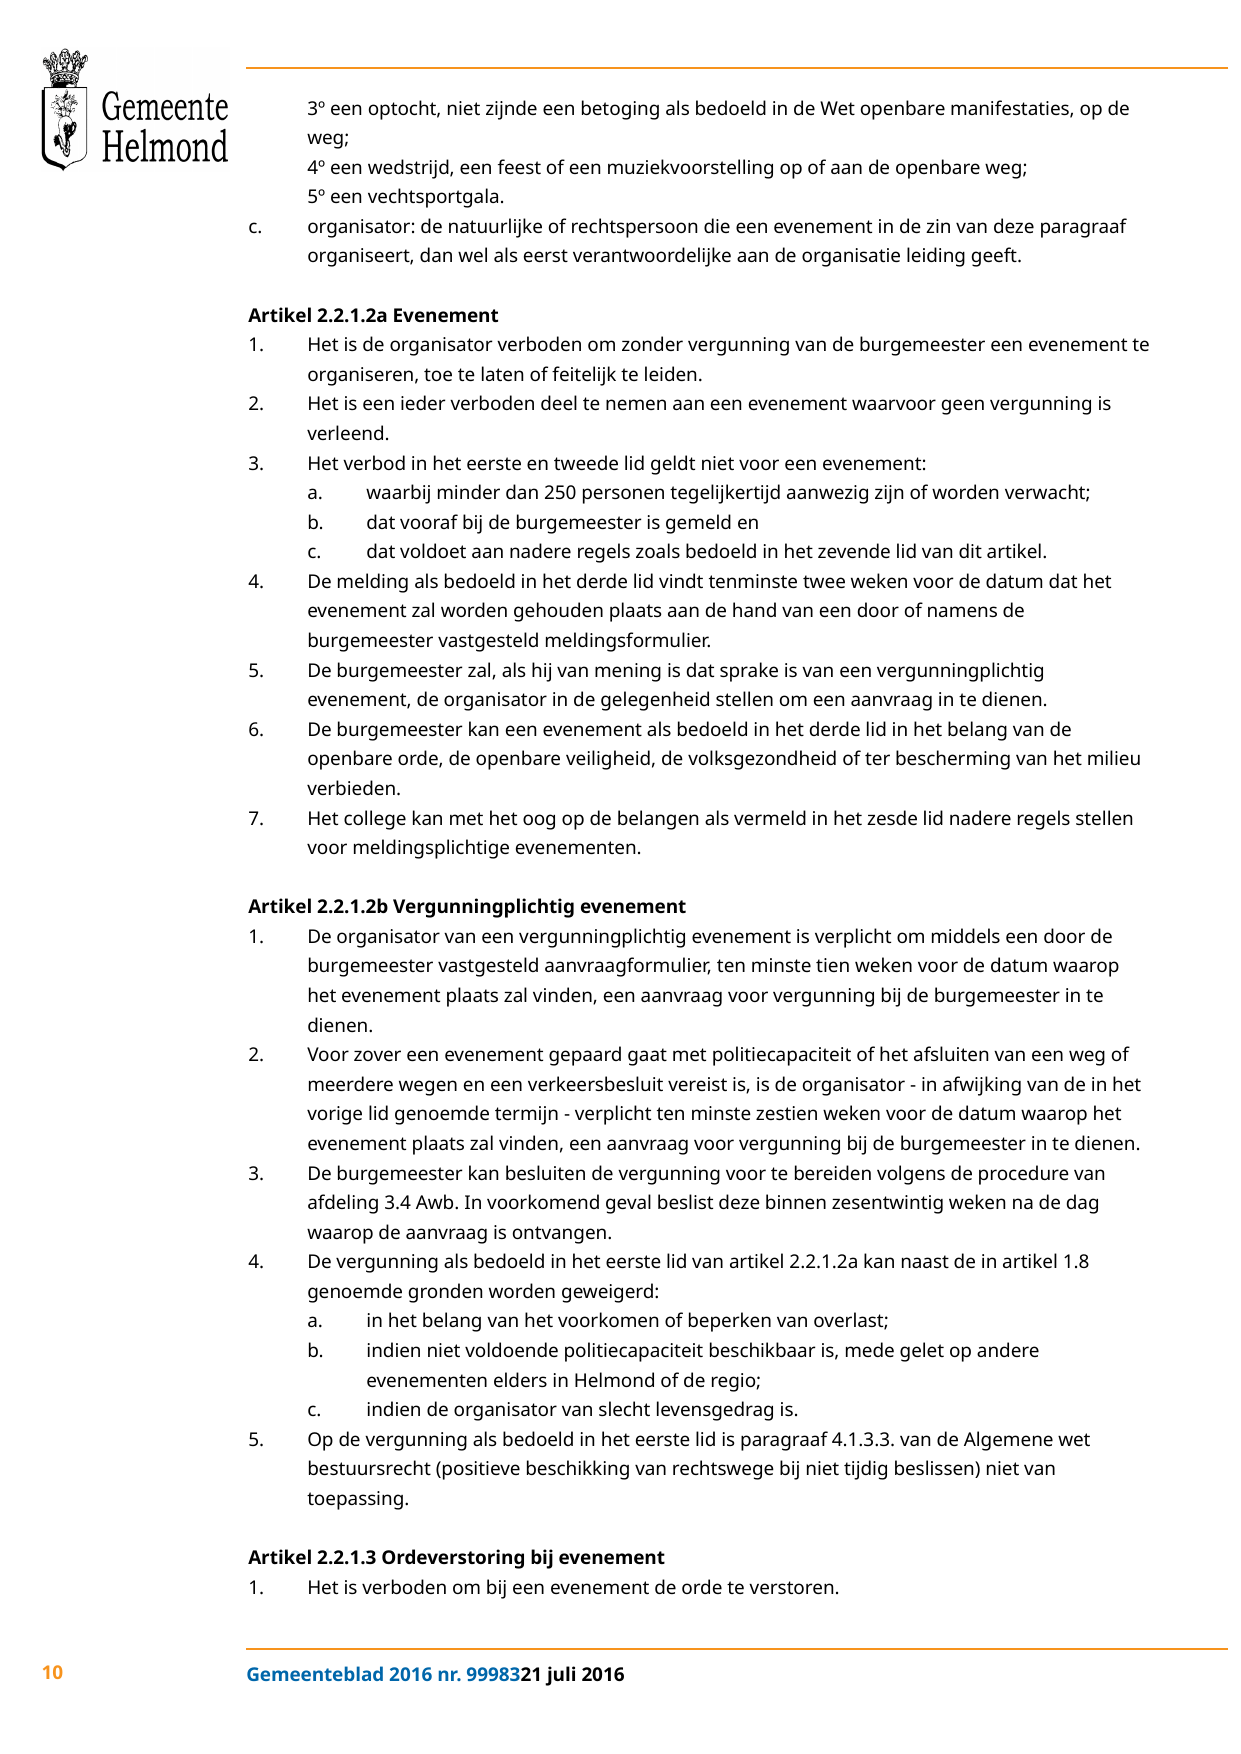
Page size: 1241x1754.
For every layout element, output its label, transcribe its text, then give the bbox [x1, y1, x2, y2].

list Voor zover een evenement gepaard gaat met politiecapaciteit of het afsluiten van een weg of meerdere wegen en een verkeersbesluit vereist is, is de organisator - in afwijking van de in het vorige lid genoemde termijn - verplicht ten minste zestien weken voor de datum waarop het evenement plaats zal vinden, een aanvraag voor vergunning bij de burgemeester in te dienen. [248, 1041, 1152, 1156]
list De burgemeester kan besluiten de vergunning voor te bereiden volgens de procedure van afdeling 3.4 Awb. In voorkomend geval beslist deze binnen zesentwintig weken na de dag waarop de aanvraag is ontvangen. [248, 1160, 1152, 1245]
text Artikel 2.2.1.2a Evenement [248, 302, 1152, 328]
list Het verbod in het eerste en tweede lid geldt niet voor een evenement: [248, 450, 1152, 476]
list dat voldoet aan nadere regels zoals bedoeld in het zevende lid van dit artikel. [307, 538, 1152, 564]
list Het is de organisator verboden om zonder vergunning van de burgemeester een evenement te organiseren, toe te laten of feitelijk te leiden. [248, 331, 1152, 387]
text Artikel 2.2.1.2b Vergunningplichtig evenement [248, 893, 1152, 919]
list in het belang van het voorkomen of beperken van overlast; [307, 1308, 1152, 1333]
list Het college kan met het oog op de belangen als vermeld in het zesde lid nadere regels stellen voor meldingsplichtige evenementen. [248, 805, 1152, 860]
list De organisator van een vergunningplichtig evenement is verplicht om middels een door de burgemeester vastgesteld aanvraagformulier, ten minste tien weken voor de datum waarop het evenement plaats zal vinden, een aanvraag voor vergunning bij de burgemeester in te dienen. [248, 923, 1152, 1038]
list De burgemeester kan een evenement als bedoeld in het derde lid in het belang van de openbare orde, de openbare veiligheid, de volksgezondheid of ter bescherming van het milieu verbieden. [248, 716, 1152, 801]
list De melding als bedoeld in het derde lid vindt tenminste twee weken voor de datum dat het evenement zal worden gehouden plaats aan de hand van een door of namens de burgemeester vastgesteld meldingsformulier. [248, 568, 1152, 653]
list De burgemeester zal, als hij van mening is dat sprake is van een vergunningplichtig evenement, de organisator in de gelegenheid stellen om een aanvraag in te dienen. [248, 657, 1152, 712]
list 5º een vechtsportgala. [248, 183, 1152, 209]
list Het is verboden om bij een evenement de orde te verstoren. [248, 1574, 1152, 1600]
list Op de vergunning als bedoeld in het eerste lid is paragraaf 4.1.3.3. van de Algemene wet bestuursrecht (positieve beschikking van rechtswege bij niet tijdig beslissen) niet van toepassing. [248, 1426, 1152, 1511]
text Artikel 2.2.1.3 Ordeverstoring bij evenement [248, 1544, 1152, 1570]
list dat vooraf bij de burgemeester is gemeld en [307, 509, 1152, 535]
list 4º een wedstrijd, een feest of een muziekvoorstelling op of aan de openbare weg; [248, 154, 1152, 180]
list Het is een ieder verboden deel te nemen aan een evenement waarvoor geen vergunning is verleend. [248, 391, 1152, 446]
picture [41, 47, 231, 172]
list 3º een optocht, niet zijnde een betoging als bedoeld in de Wet openbare manifestaties, op de weg; [248, 95, 1152, 150]
list indien niet voldoende politiecapaciteit beschikbaar is, mede gelet op andere evenementen elders in Helmond of de regio; [307, 1337, 1152, 1393]
list waarbij minder dan 250 personen tegelijkertijd aanwezig zijn of worden verwacht; [307, 479, 1152, 505]
list organisator: de natuurlijke of rechtspersoon die een evenement in de zin van deze paragraaf organiseert, dan wel als eerst verantwoordelijke aan de organisatie leiding geeft. [248, 213, 1152, 268]
list De vergunning als bedoeld in het eerste lid van artikel 2.2.1.2a kan naast de in artikel 1.8 genoemde gronden worden geweigerd: [248, 1248, 1152, 1304]
list indien de organisator van slecht levensgedrag is. [307, 1396, 1152, 1422]
